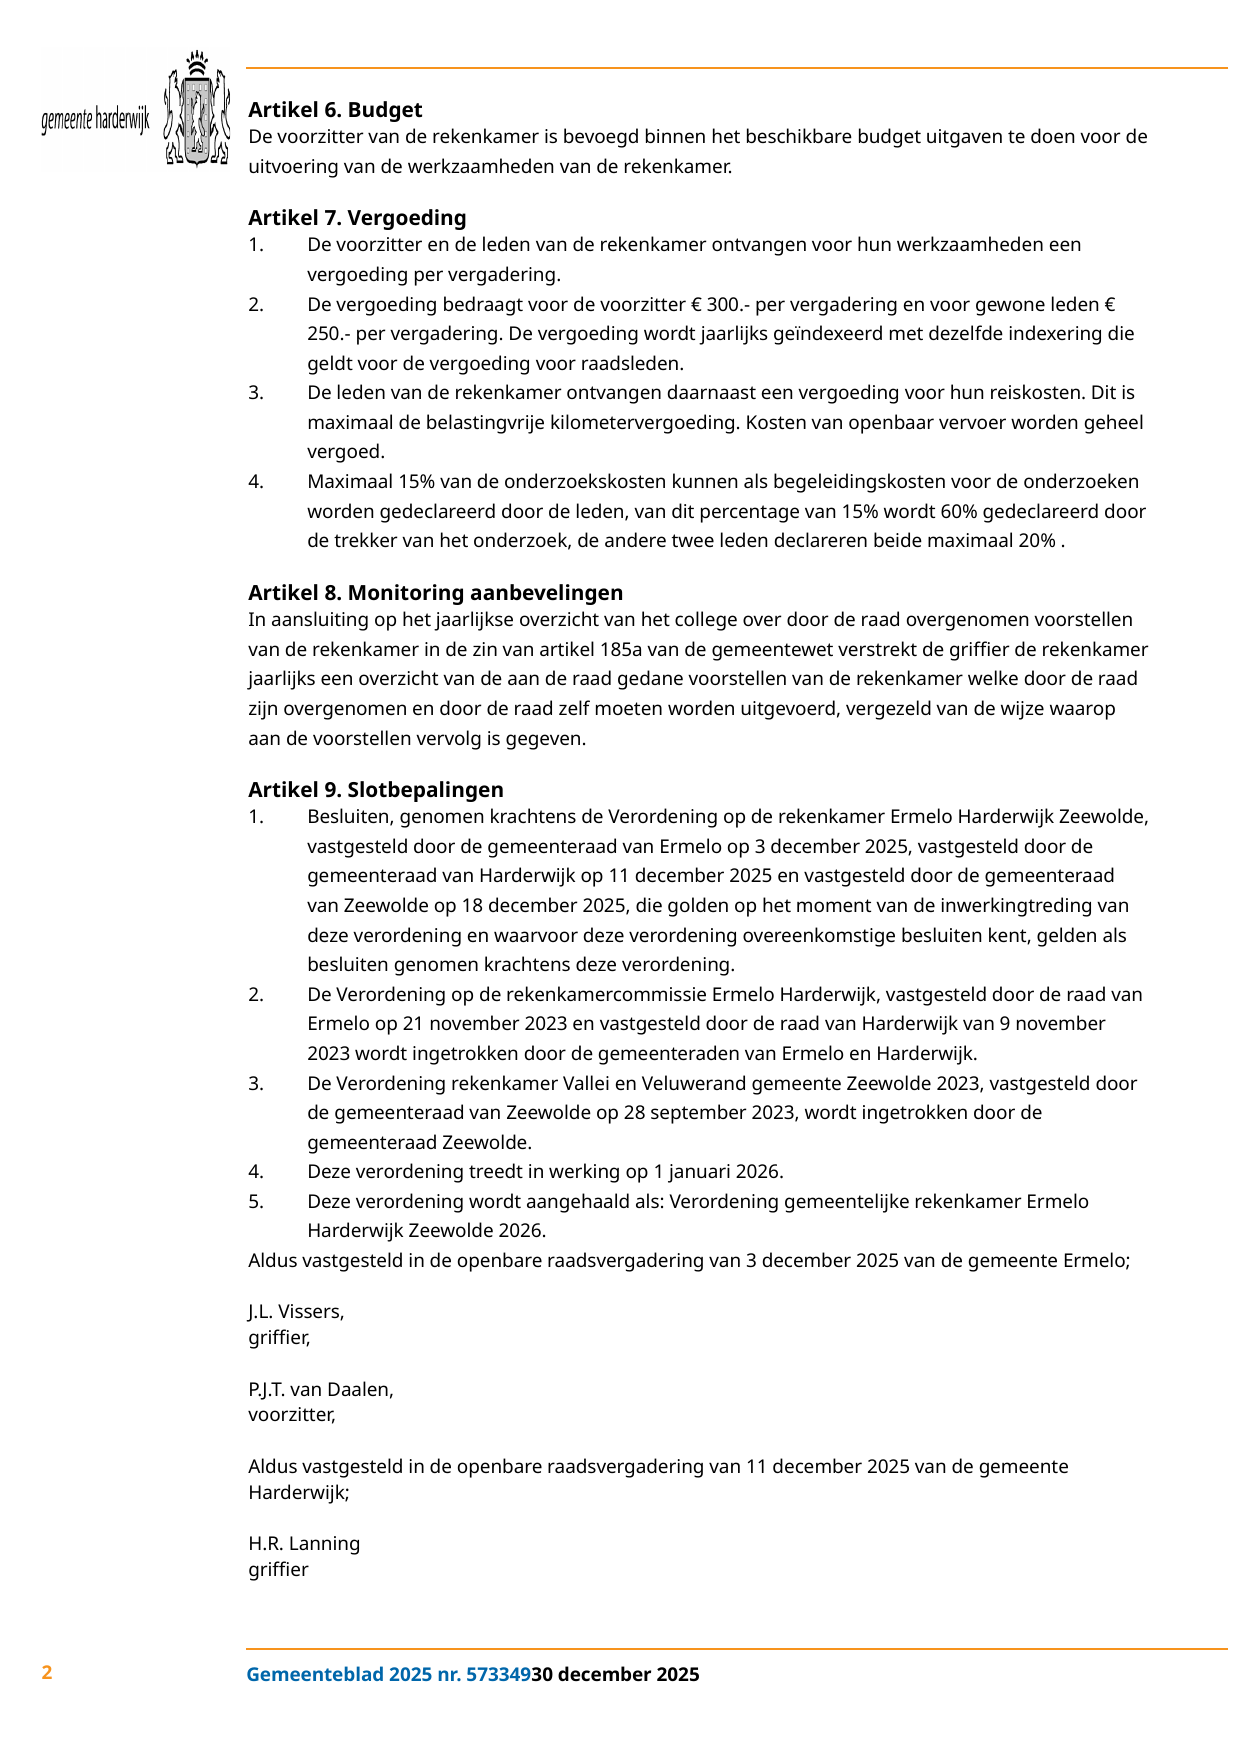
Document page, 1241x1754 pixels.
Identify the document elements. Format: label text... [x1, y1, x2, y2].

text Artikel 6. Budget [248, 95, 1152, 123]
text P.J.T. van Daalen, [248, 1376, 1152, 1402]
text griffier [248, 1556, 1152, 1582]
text Aldus vastgesteld in de openbare raadsvergadering van 11 december 2025 van de gemeente Harderwijk; [248, 1453, 1152, 1504]
text De voorzitter van de rekenkamer is bevoegd binnen het beschikbare budget uitgaven te doen voor de uitvoering van de werkzaamheden van de rekenkamer. [248, 123, 1152, 178]
list Besluiten, genomen krachtens de Verordening op de rekenkamer Ermelo Harderwijk Zeewolde, vastgesteld door de gemeenteraad van Ermelo op 3 december 2025, vastgesteld door de gemeenteraad van Harderwijk op 11 december 2025 en vastgesteld door de gemeenteraad van Zeewolde op 18 december 2025, die golden op het moment van de inwerkingtreding van deze verordening en waarvoor deze verordening overeenkomstige besluiten kent, gelden als besluiten genomen krachtens deze verordening. [248, 803, 1152, 977]
text griffier, [248, 1324, 1152, 1350]
list De leden van de rekenkamer ontvangen daarnaast een vergoeding voor hun reiskosten. Dit is maximaal de belastingvrije kilometervergoeding. Kosten van openbaar vervoer worden geheel vergoed. [248, 379, 1152, 464]
text voorzitter, [248, 1402, 1152, 1427]
text Aldus vastgesteld in de openbare raadsvergadering van 3 december 2025 van de gemeente Ermelo; [248, 1247, 1152, 1273]
list De vergoeding bedraagt voor de voorzitter € 300.- per vergadering en voor gewone leden € 250.- per vergadering. De vergoeding wordt jaarlijks geïndexeerd met dezelfde indexering die geldt voor de vergoeding voor raadsleden. [248, 291, 1152, 376]
list De voorzitter en de leden van de rekenkamer ontvangen voor hun werkzaamheden een vergoeding per vergadering. [248, 232, 1152, 287]
text Artikel 9. Slotbepalingen [248, 775, 1152, 803]
text Artikel 8. Monitoring aanbevelingen [248, 578, 1152, 606]
list Deze verordening wordt aangehaald als: Verordening gemeentelijke rekenkamer Ermelo Harderwijk Zeewolde 2026. [248, 1188, 1152, 1243]
list Maximaal 15% van de onderzoekskosten kunnen als begeleidingskosten voor de onderzoeken worden gedeclareerd door de leden, van dit percentage van 15% wordt 60% gedeclareerd door de trekker van het onderzoek, de andere twee leden declareren beide maximaal 20% . [248, 468, 1152, 553]
list De Verordening rekenkamer Vallei en Veluwerand gemeente Zeewolde 2023, vastgesteld door de gemeenteraad van Zeewolde op 28 september 2023, wordt ingetrokken door de gemeenteraad Zeewolde. [248, 1070, 1152, 1155]
text Artikel 7. Vergoeding [248, 203, 1152, 232]
text In aansluiting op het jaarlijkse overzicht van het college over door de raad overgenomen voorstellen van de rekenkamer in de zin van artikel 185a van de gemeentewet verstrekt de griffier de rekenkamer jaarlijks een overzicht van de aan de raad gedane voorstellen van de rekenkamer welke door de raad zijn overgenomen en door de raad zelf moeten worden uitgevoerd, vergezeld van de wijze waarop aan de voorstellen vervolg is gegeven. [248, 606, 1152, 750]
text J.L. Vissers, [248, 1299, 1152, 1324]
text H.R. Lanning [248, 1530, 1152, 1556]
list Deze verordening treedt in werking op 1 januari 2026. [248, 1158, 1152, 1184]
picture [41, 47, 231, 172]
list De Verordening op de rekenkamercommissie Ermelo Harderwijk, vastgesteld door de raad van Ermelo op 21 november 2023 en vastgesteld door de raad van Harderwijk van 9 november 2023 wordt ingetrokken door de gemeenteraden van Ermelo en Harderwijk. [248, 981, 1152, 1066]
